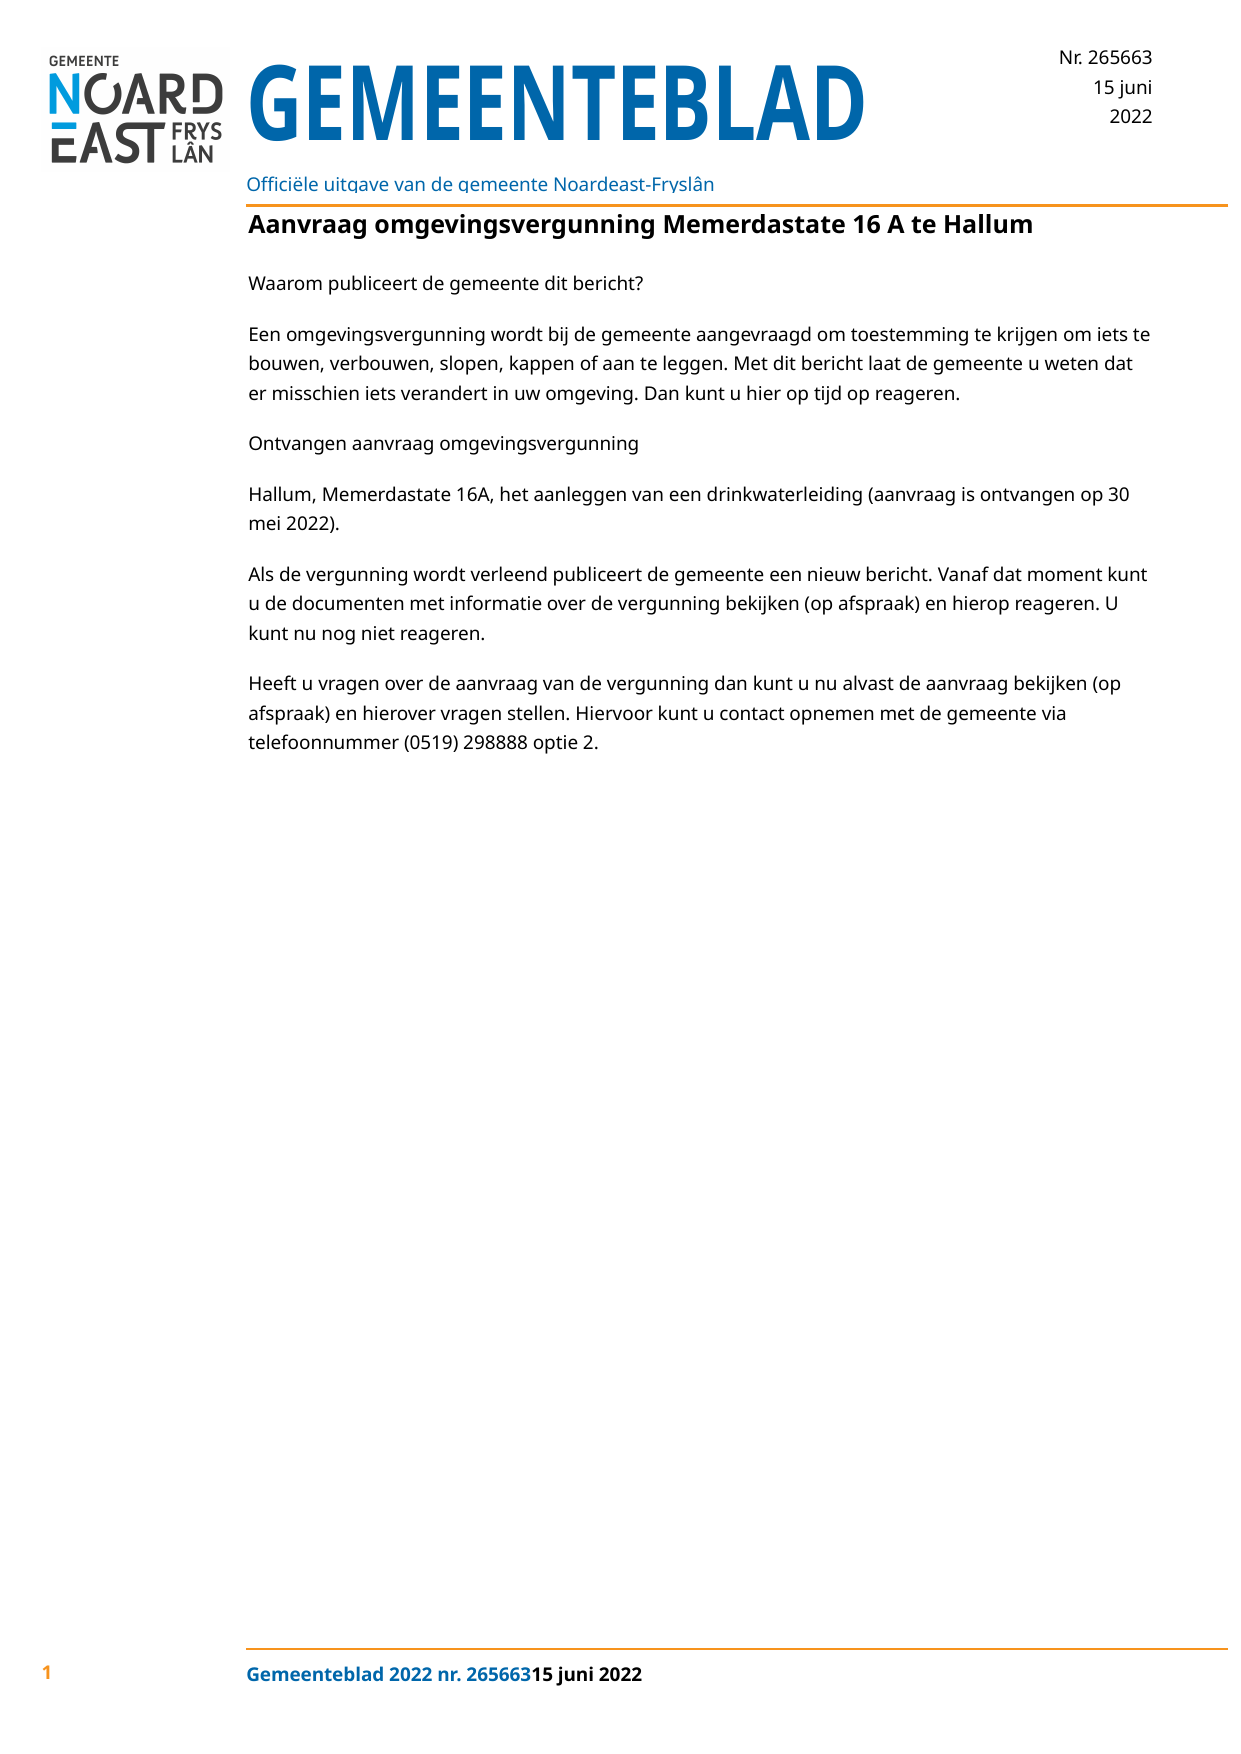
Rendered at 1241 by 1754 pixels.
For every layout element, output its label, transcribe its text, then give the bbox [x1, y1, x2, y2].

text Als de vergunning wordt verleend publiceert de gemeente een nieuw bericht. Vanaf dat moment kunt u de documenten met informatie over de vergunning bekijken (op afspraak) en hierop reageren. U kunt nu nog niet reageren. [248, 561, 1152, 646]
text Waarom publiceert de gemeente dit bericht? [248, 270, 1152, 296]
text Hallum, Memerdastate 16A, het aanleggen van een drinkwaterleiding (aanvraag is ontvangen op 30 mei 2022). [248, 481, 1152, 536]
text Aanvraag omgevingsvergunning Memerdastate 16 A te Hallum [248, 207, 1152, 241]
text Ontvangen aanvraag omgevingsvergunning [248, 430, 1152, 456]
picture [41, 47, 231, 172]
text Een omgevingsvergunning wordt bij de gemeente aangevraagd om toestemming te krijgen om iets te bouwen, verbouwen, slopen, kappen of aan te leggen. Met dit bericht laat de gemeente u weten dat er misschien iets verandert in uw omgeving. Dan kunt u hier op tijd op reageren. [248, 321, 1152, 406]
text Heeft u vragen over de aanvraag van de vergunning dan kunt u nu alvast de aanvraag bekijken (op afspraak) en hierover vragen stellen. Hiervoor kunt u contact opnemen met de gemeente via telefoonnummer (0519) 298888 optie 2. [248, 670, 1152, 755]
